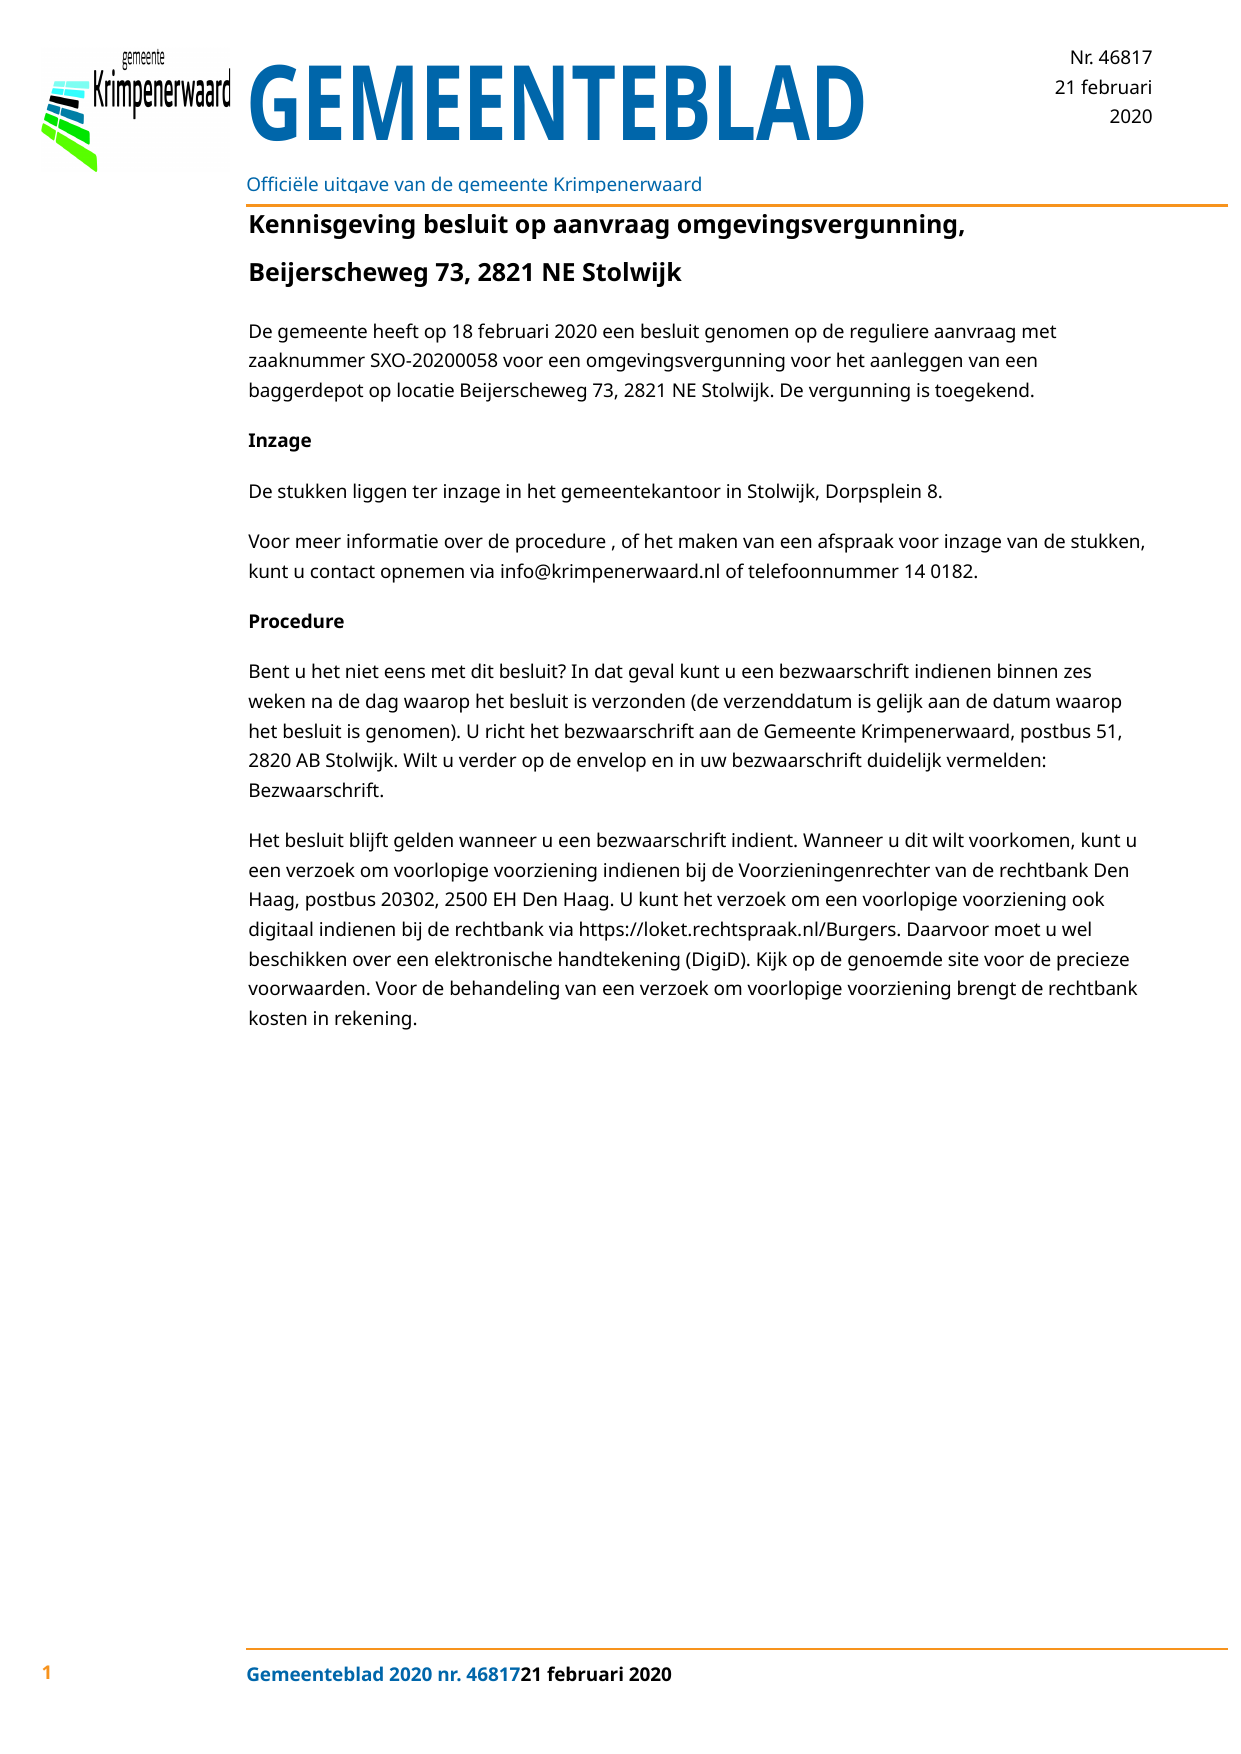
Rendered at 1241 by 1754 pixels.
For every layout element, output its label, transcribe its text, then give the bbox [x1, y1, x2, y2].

text Procedure [248, 608, 1152, 634]
text De stukken liggen ter inzage in het gemeentekantoor in Stolwijk, Dorpsplein 8. [248, 478, 1152, 504]
picture [41, 47, 231, 172]
text De gemeente heeft op 18 februari 2020 een besluit genomen op de reguliere aanvraag met zaaknummer SXO-20200058 voor een omgevingsvergunning voor het aanleggen van een baggerdepot op locatie Beijerscheweg 73, 2821 NE Stolwijk. De vergunning is toegekend. [248, 318, 1152, 403]
text Voor meer informatie over de procedure , of het maken van een afspraak voor inzage van de stukken, kunt u contact opnemen via info@krimpenerwaard.nl of telefoonnummer 14 0182. [248, 528, 1152, 584]
text Bent u het niet eens met dit besluit? In dat geval kunt u een bezwaarschrift indienen binnen zes weken na de dag waarop het besluit is verzonden (de verzenddatum is gelijk aan de datum waarop het besluit is genomen). U richt het bezwaarschrift aan de Gemeente Krimpenerwaard, postbus 51, 2820 AB Stolwijk. Wilt u verder op de envelop en in uw bezwaarschrift duidelijk vermelden: Bezwaarschrift. [248, 659, 1152, 803]
text Inzage [248, 427, 1152, 453]
text Het besluit blijft gelden wanneer u een bezwaarschrift indient. Wanneer u dit wilt voorkomen, kunt u een verzoek om voorlopige voorziening indienen bij de Voorzieningenrechter van de rechtbank Den Haag, postbus 20302, 2500 EH Den Haag. U kunt het verzoek om een voorlopige voorziening ook digitaal indienen bij de rechtbank via https://loket.rechtspraak.nl/Burgers. Daarvoor moet u wel beschikken over een elektronische handtekening (DigiD). Kijk op de genoemde site voor de precieze voorwaarden. Voor de behandeling van een verzoek om voorlopige voorziening brengt de rechtbank kosten in rekening. [248, 827, 1152, 1031]
text Kennisgeving besluit op aanvraag omgevingsvergunning, Beijerscheweg 73, 2821 NE Stolwijk [248, 207, 1152, 288]
